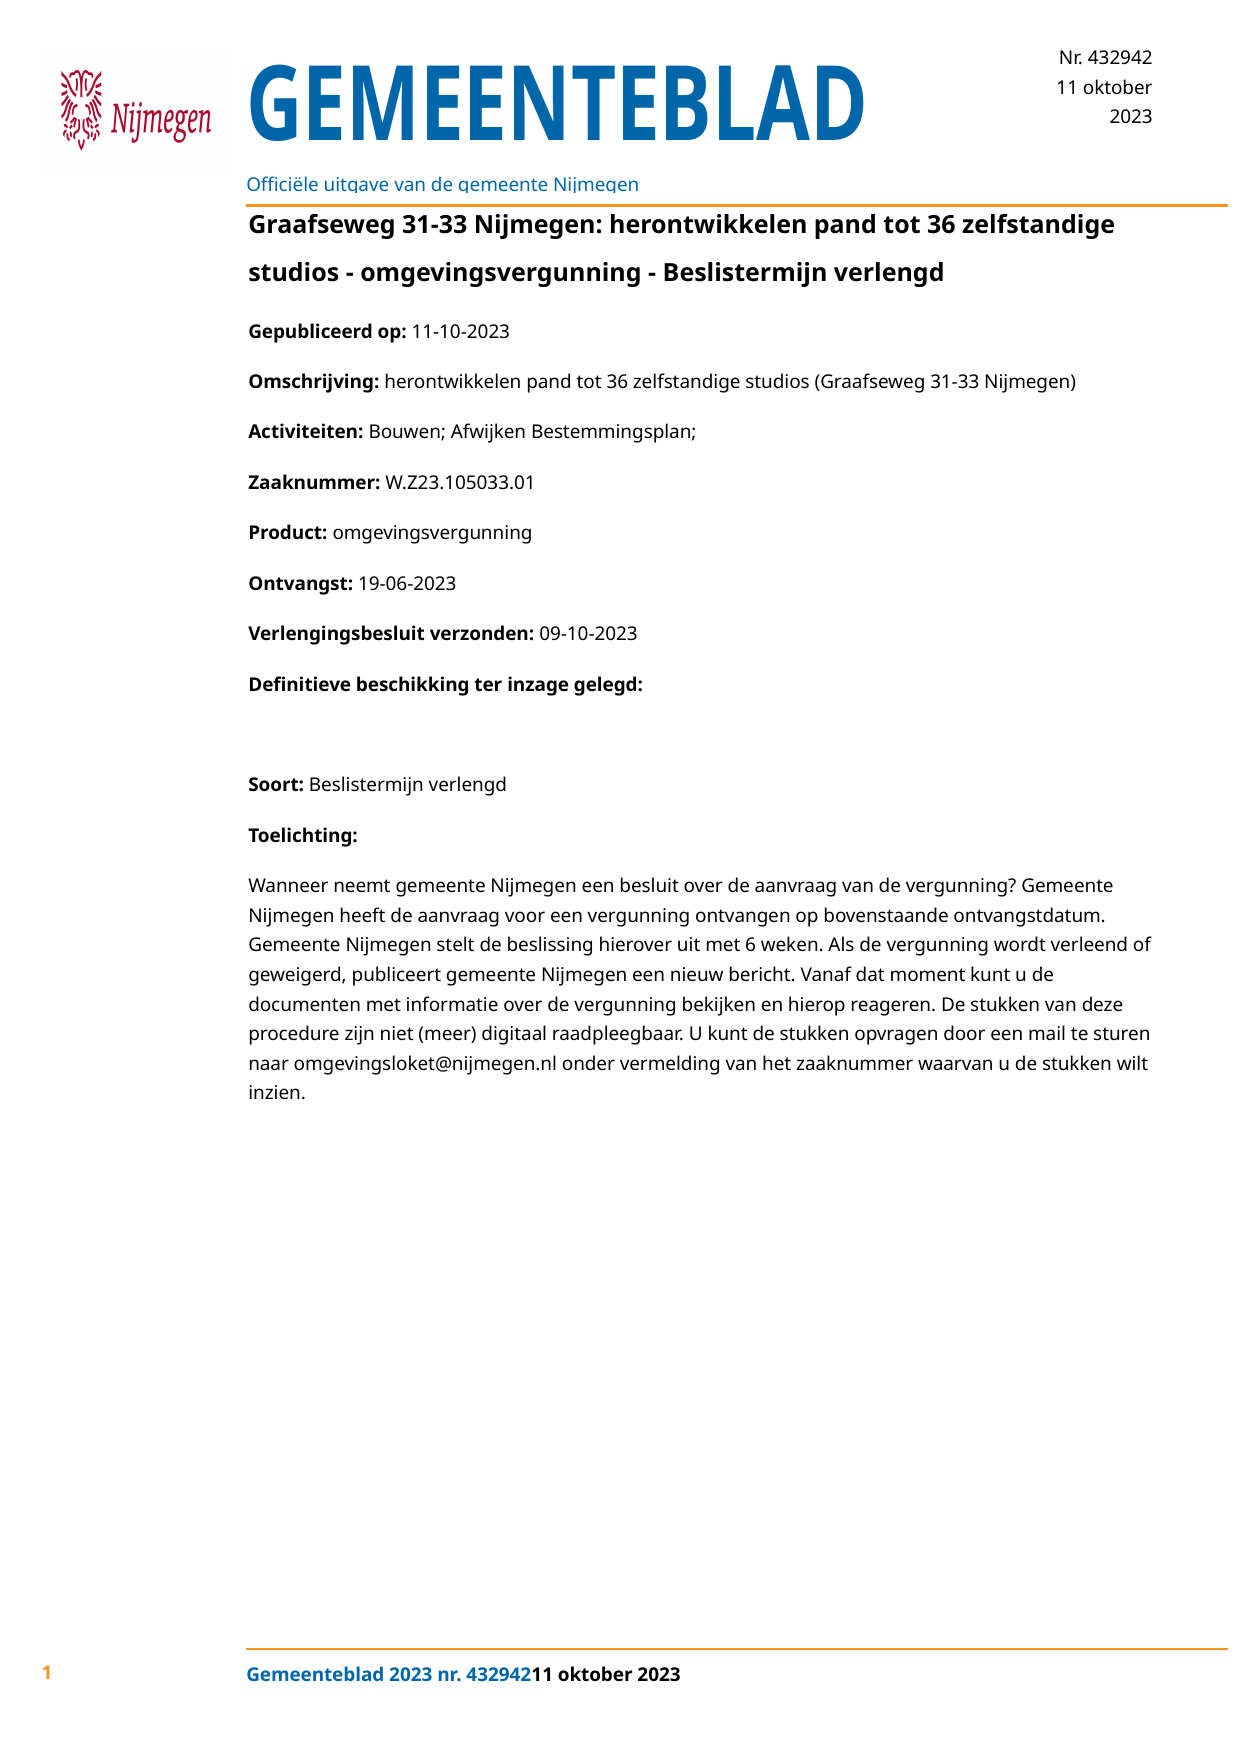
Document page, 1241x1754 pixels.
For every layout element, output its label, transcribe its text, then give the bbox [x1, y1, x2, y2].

text Verlengingsbesluit verzonden: 09-10-2023 [248, 620, 1152, 646]
text Product: omgevingsvergunning [248, 519, 1152, 545]
text Soort: Beslistermijn verlengd [248, 772, 1152, 797]
text Definitieve beschikking ter inzage gelegd: [248, 671, 1152, 697]
text Ontvangst: 19-06-2023 [248, 570, 1152, 596]
text Graafseweg 31-33 Nijmegen: herontwikkelen pand tot 36 zelfstandige studios - omgevingsvergunning - Beslistermijn verlengd [248, 207, 1152, 288]
picture [41, 47, 231, 172]
text Gepubliceerd op: 11-10-2023 [248, 318, 1152, 344]
text Zaaknummer: W.Z23.105033.01 [248, 469, 1152, 495]
text Wanneer neemt gemeente Nijmegen een besluit over de aanvraag van de vergunning? Gemeente Nijmegen heeft de aanvraag voor een vergunning ontvangen op bovenstaande ontvangstdatum. Gemeente Nijmegen stelt de beslissing hierover uit met 6 weken. Als de vergunning wordt verleend of geweigerd, publiceert gemeente Nijmegen een nieuw bericht. Vanaf dat moment kunt u de documenten met informatie over de vergunning bekijken en hierop reageren. De stukken van deze procedure zijn niet (meer) digitaal raadpleegbaar. U kunt de stukken opvragen door een mail te sturen naar omgevingsloket@nijmegen.nl onder vermelding van het zaaknummer waarvan u de stukken wilt inzien. [248, 872, 1152, 1105]
text Omschrijving: herontwikkelen pand tot 36 zelfstandige studios (Graafseweg 31-33 Nijmegen) [248, 368, 1152, 394]
text Toelichting: [248, 822, 1152, 848]
text Activiteiten: Bouwen; Afwijken Bestemmingsplan; [248, 419, 1152, 444]
